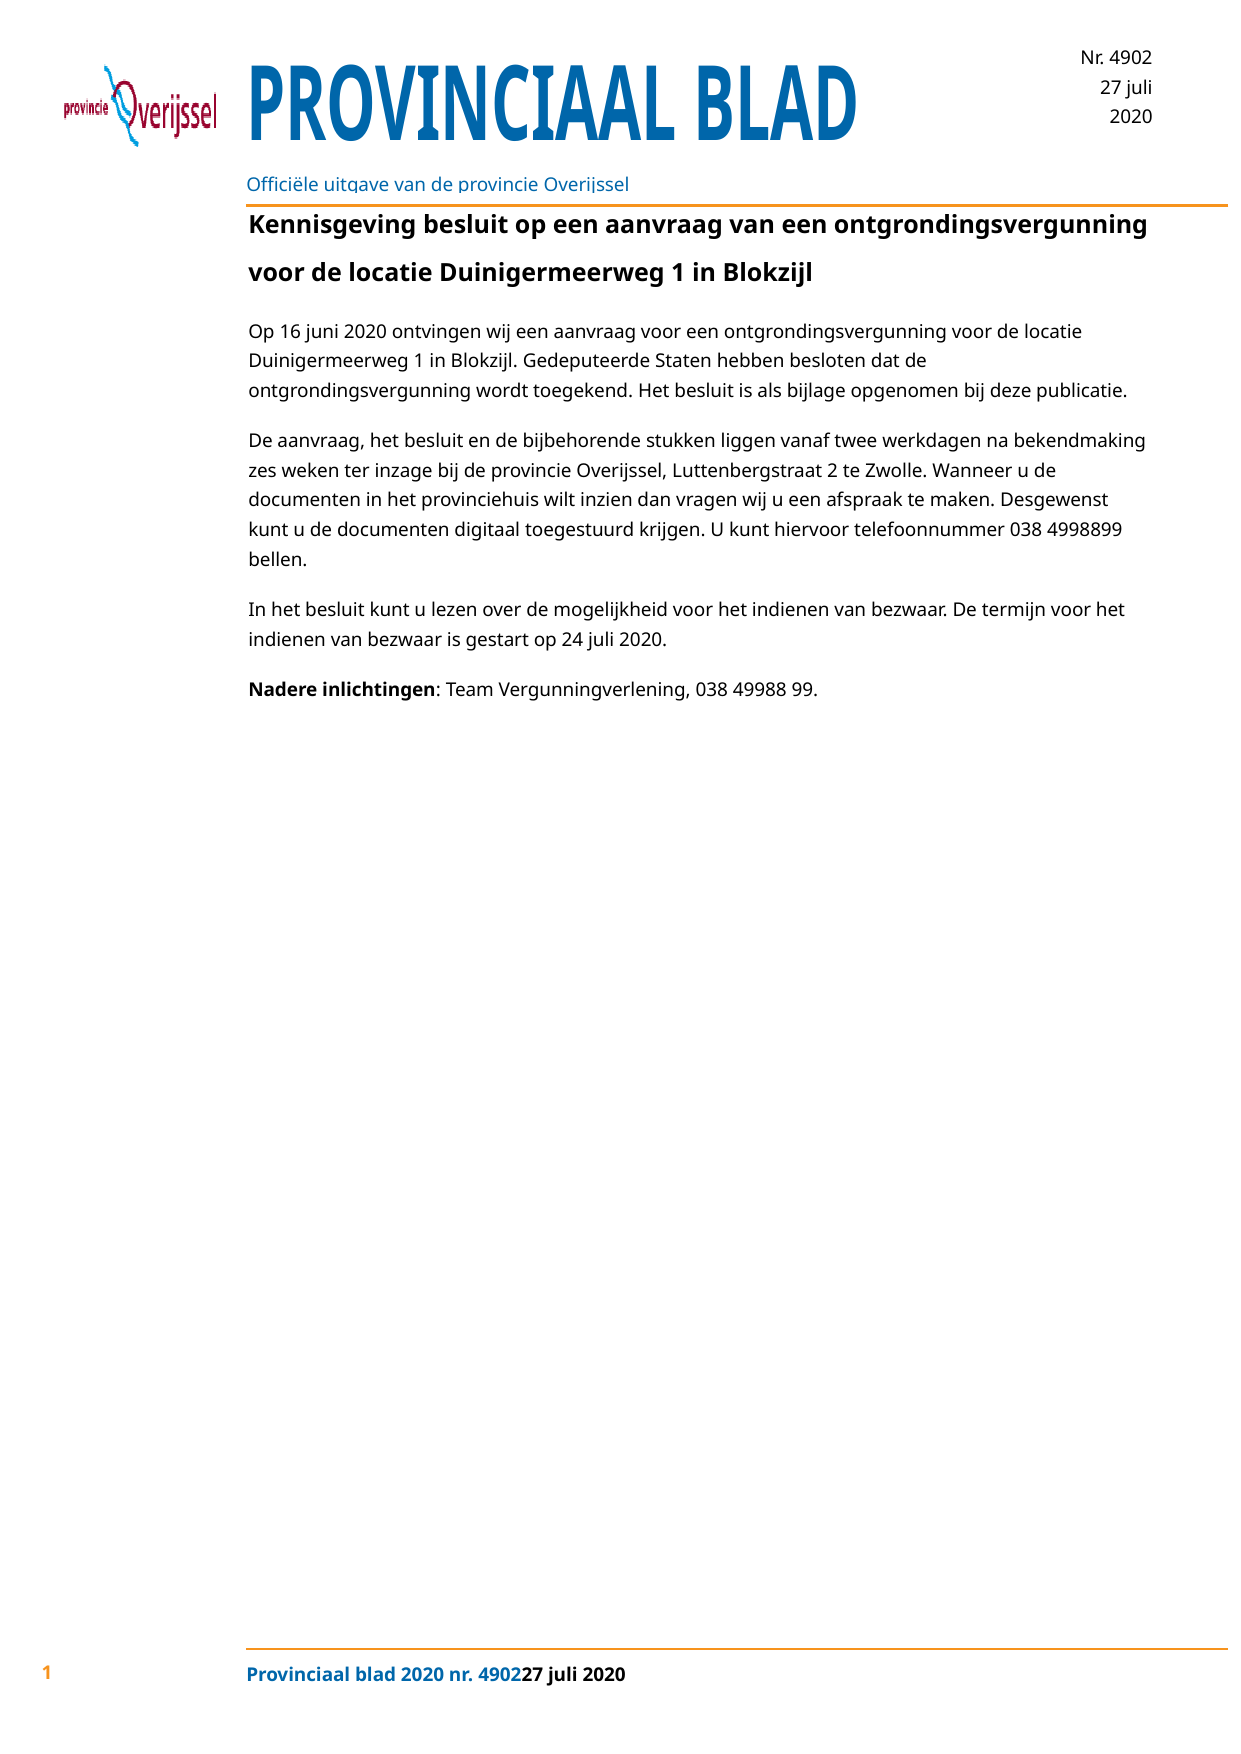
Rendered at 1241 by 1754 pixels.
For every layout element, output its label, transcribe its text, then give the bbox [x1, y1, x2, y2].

text Op 16 juni 2020 ontvingen wij een aanvraag voor een ontgrondingsvergunning voor de locatie Duinigermeerweg 1 in Blokzijl. Gedeputeerde Staten hebben besloten dat de ontgrondingsvergunning wordt toegekend. Het besluit is als bijlage opgenomen bij deze publicatie. [248, 318, 1152, 403]
text De aanvraag, het besluit en de bijbehorende stukken liggen vanaf twee werkdagen na bekendmaking zes weken ter inzage bij de provincie Overijssel, Luttenbergstraat 2 te Zwolle. Wanneer u de documenten in het provinciehuis wilt inzien dan vragen wij u een afspraak te maken. Desgewenst kunt u de documenten digitaal toegestuurd krijgen. U kunt hiervoor telefoonnummer 038 4998899 bellen. [248, 427, 1152, 572]
text Nadere inlichtingen: Team Vergunningverlening, 038 49988 99. [248, 676, 1152, 702]
text In het besluit kunt u lezen over de mogelijkheid voor het indienen van bezwaar. De termijn voor het indienen van bezwaar is gestart op 24 juli 2020. [248, 596, 1152, 652]
picture [41, 47, 231, 172]
text Kennisgeving besluit op een aanvraag van een ontgrondingsvergunning voor de locatie Duinigermeerweg 1 in Blokzijl [248, 207, 1152, 288]
